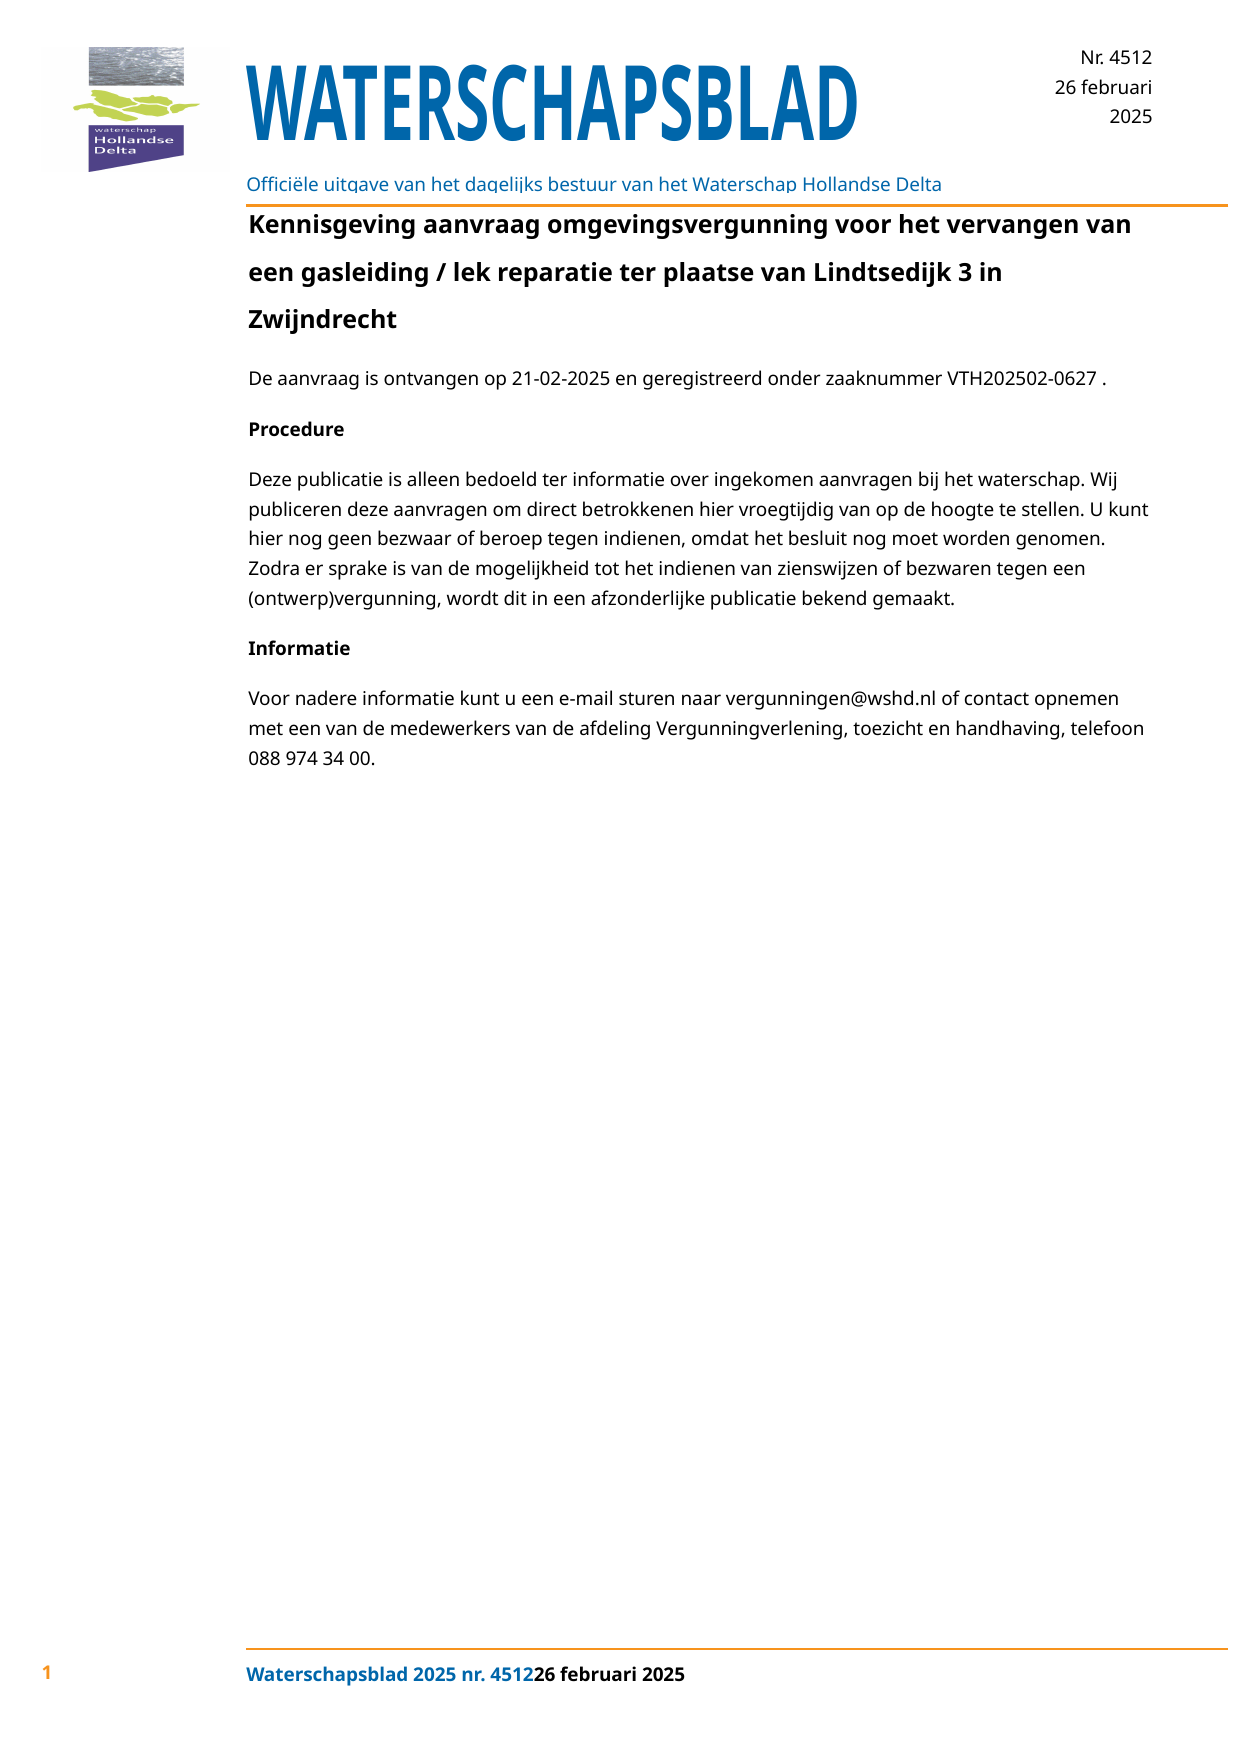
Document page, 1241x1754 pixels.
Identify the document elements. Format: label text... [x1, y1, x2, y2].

text Kennisgeving aanvraag omgevingsvergunning voor het vervangen van een gasleiding / lek reparatie ter plaatse van Lindtsedijk 3 in Zwijndrecht [248, 207, 1152, 336]
picture [41, 47, 231, 172]
text Voor nadere informatie kunt u een e-mail sturen naar vergunningen@wshd.nl of contact opnemen met een van de medewerkers van de afdeling Vergunningverlening, toezicht en handhaving, telefoon 088 974 34 00. [248, 686, 1152, 770]
text Deze publicatie is alleen bedoeld ter informatie over ingekomen aanvragen bij het waterschap. Wij publiceren deze aanvragen om direct betrokkenen hier vroegtijdig van op de hoogte te stellen. U kunt hier nog geen bezwaar of beroep tegen indienen, omdat het besluit nog moet worden genomen. Zodra er sprake is van de mogelijkheid tot het indienen van zienswijzen of bezwaren tegen een (ontwerp)vergunning, wordt dit in een afzonderlijke publicatie bekend gemaakt. [248, 466, 1152, 610]
text De aanvraag is ontvangen op 21-02-2025 en geregistreerd onder zaaknummer VTH202502-0627 . [248, 366, 1152, 391]
text Procedure [248, 416, 1152, 442]
text Informatie [248, 635, 1152, 661]
